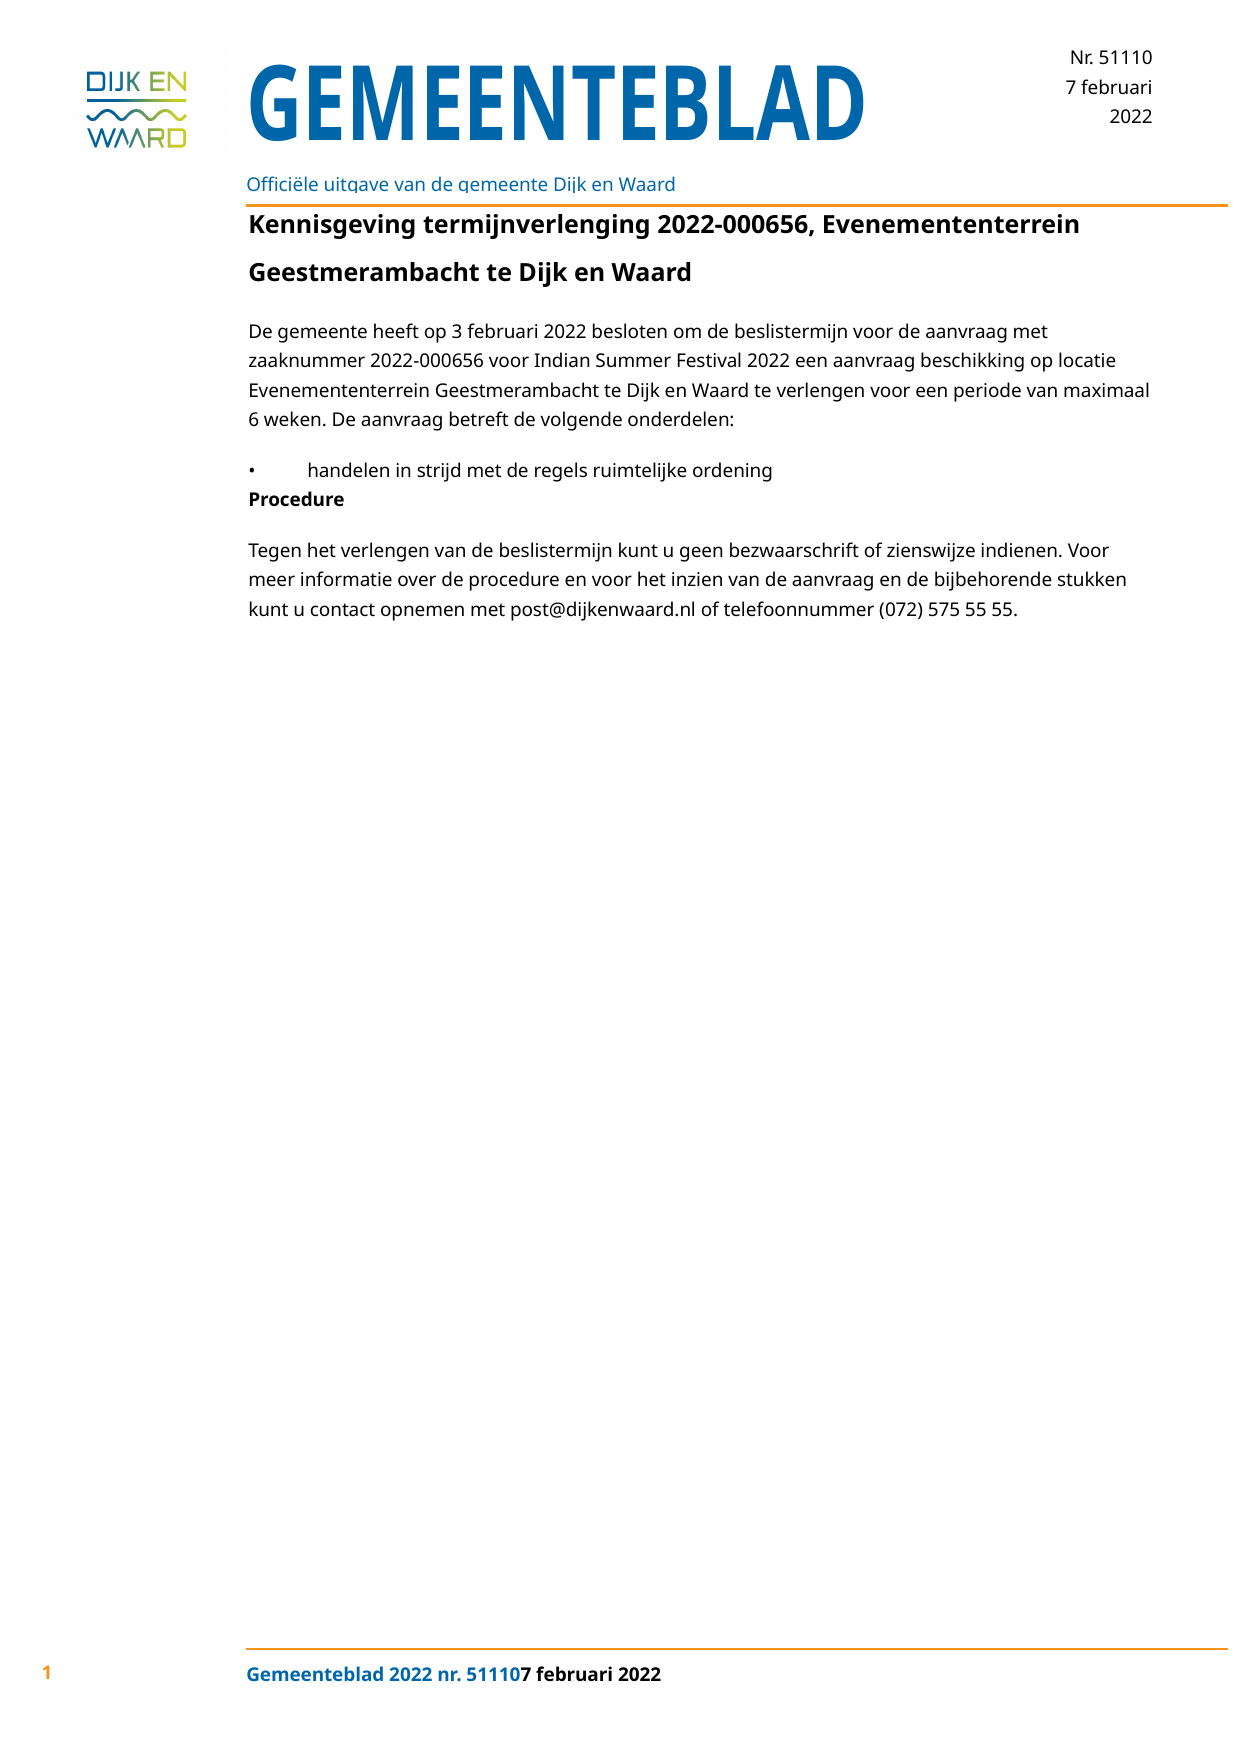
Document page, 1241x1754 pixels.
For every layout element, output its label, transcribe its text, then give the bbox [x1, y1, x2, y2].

picture [41, 47, 231, 172]
text Tegen het verlengen van de beslistermijn kunt u geen bezwaarschrift of zienswijze indienen. Voor meer informatie over de procedure en voor het inzien van de aanvraag en de bijbehorende stukken kunt u contact opnemen met post@dijkenwaard.nl of telefoonnummer (072) 575 55 55. [248, 537, 1152, 622]
text Kennisgeving termijnverlenging 2022-000656, Evenemententerrein Geestmerambacht te Dijk en Waard [248, 207, 1152, 288]
list handelen in strijd met de regels ruimtelijke ordening [248, 457, 1152, 483]
text Procedure [248, 487, 1152, 512]
text De gemeente heeft op 3 februari 2022 besloten om de beslistermijn voor de aanvraag met zaaknummer 2022-000656 voor Indian Summer Festival 2022 een aanvraag beschikking op locatie Evenemententerrein Geestmerambacht te Dijk en Waard te verlengen voor een periode van maximaal 6 weken. De aanvraag betreft de volgende onderdelen: [248, 318, 1152, 432]
